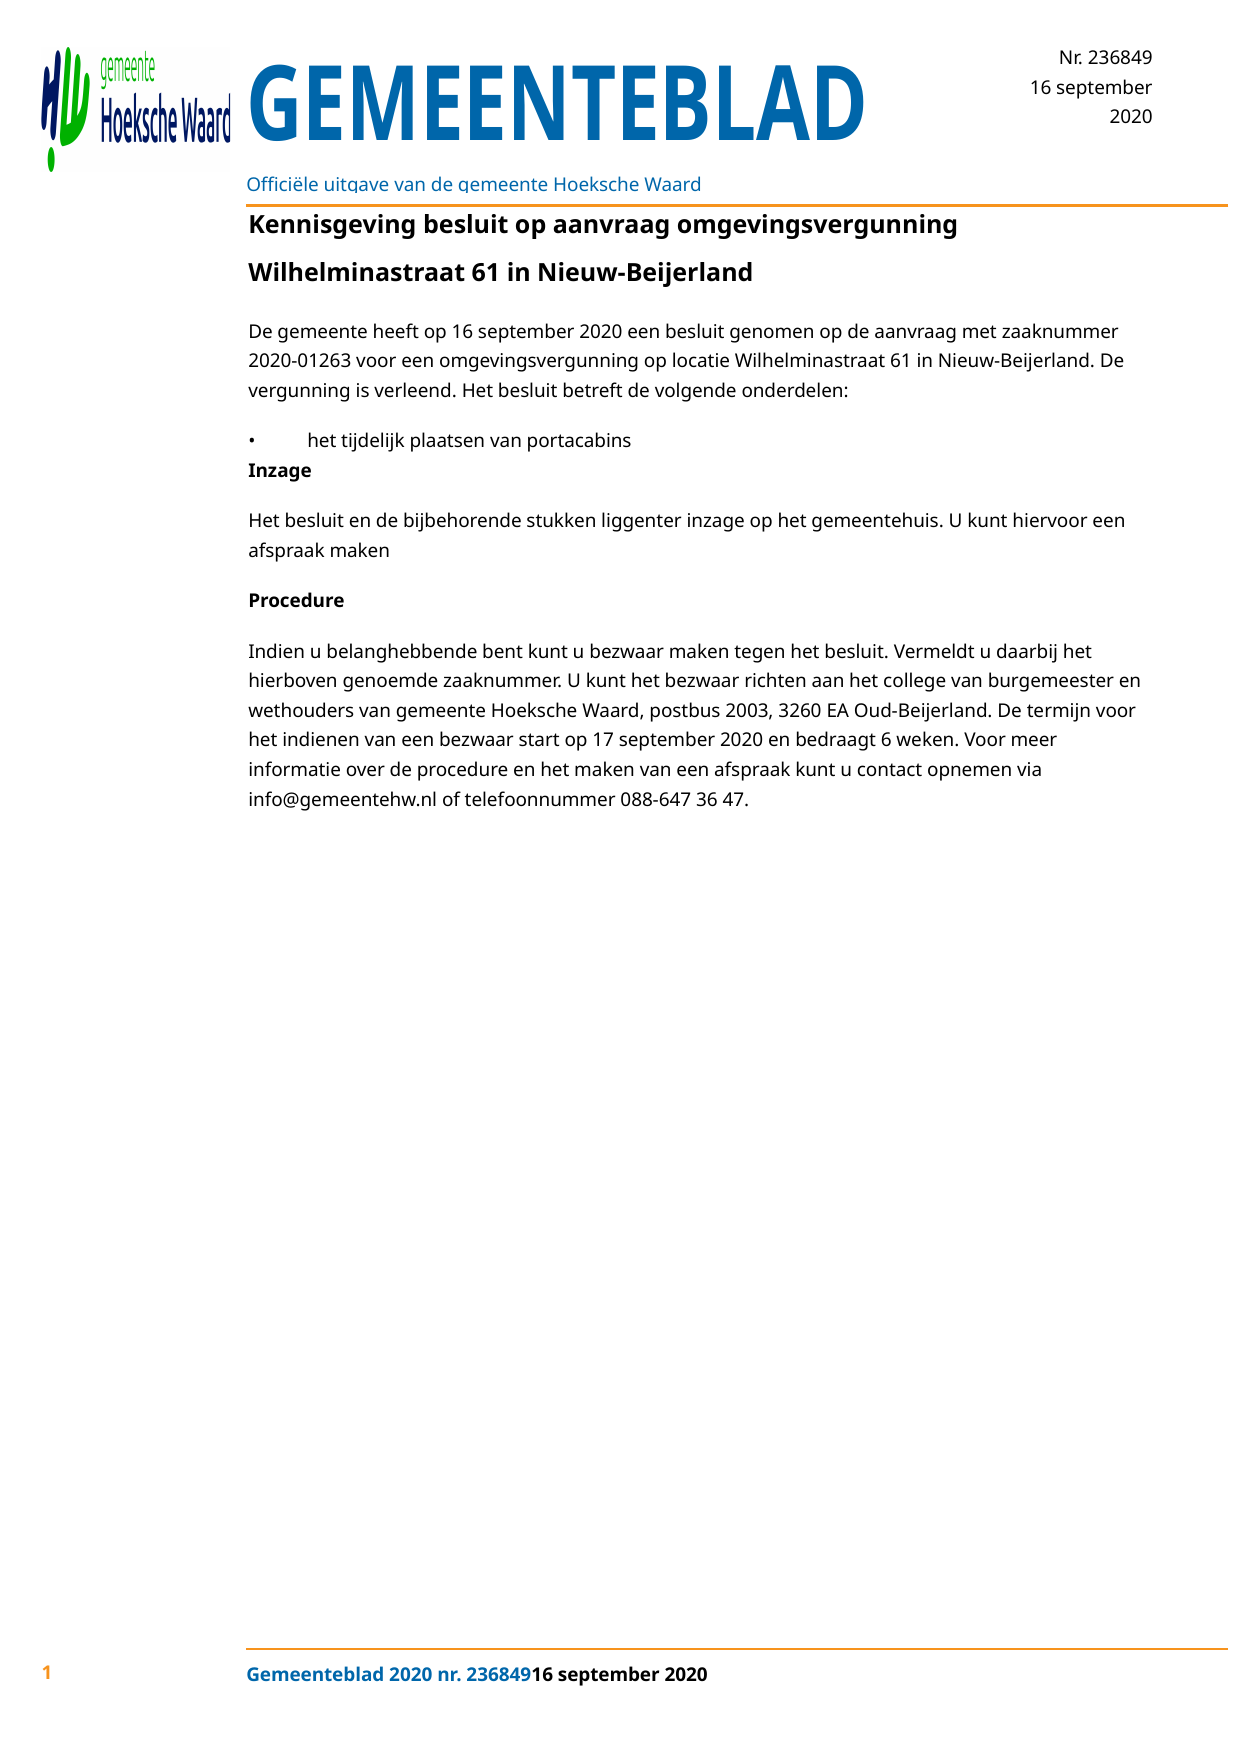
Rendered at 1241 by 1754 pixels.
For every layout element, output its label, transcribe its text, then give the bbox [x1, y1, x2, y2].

list het tijdelijk plaatsen van portacabins [248, 427, 1152, 453]
text Indien u belanghebbende bent kunt u bezwaar maken tegen het besluit. Vermeldt u daarbij het hierboven genoemde zaaknummer. U kunt het bezwaar richten aan het college van burgemeester en wethouders van gemeente Hoeksche Waard, postbus 2003, 3260 EA Oud-Beijerland. De termijn voor het indienen van een bezwaar start op 17 september 2020 en bedraagt 6 weken. Voor meer informatie over de procedure en het maken van een afspraak kunt u contact opnemen via info@gemeentehw.nl of telefoonnummer 088-647 36 47. [248, 638, 1152, 812]
text De gemeente heeft op 16 september 2020 een besluit genomen op de aanvraag met zaaknummer 2020-01263 voor een omgevingsvergunning op locatie Wilhelminastraat 61 in Nieuw-Beijerland. De vergunning is verleend. Het besluit betreft de volgende onderdelen: [248, 318, 1152, 403]
picture [41, 47, 231, 172]
text Inzage [248, 457, 1152, 483]
text Het besluit en de bijbehorende stukken liggenter inzage op het gemeentehuis. U kunt hiervoor een afspraak maken [248, 507, 1152, 563]
text Kennisgeving besluit op aanvraag omgevingsvergunning Wilhelminastraat 61 in Nieuw-Beijerland [248, 207, 1152, 288]
text Procedure [248, 587, 1152, 613]
